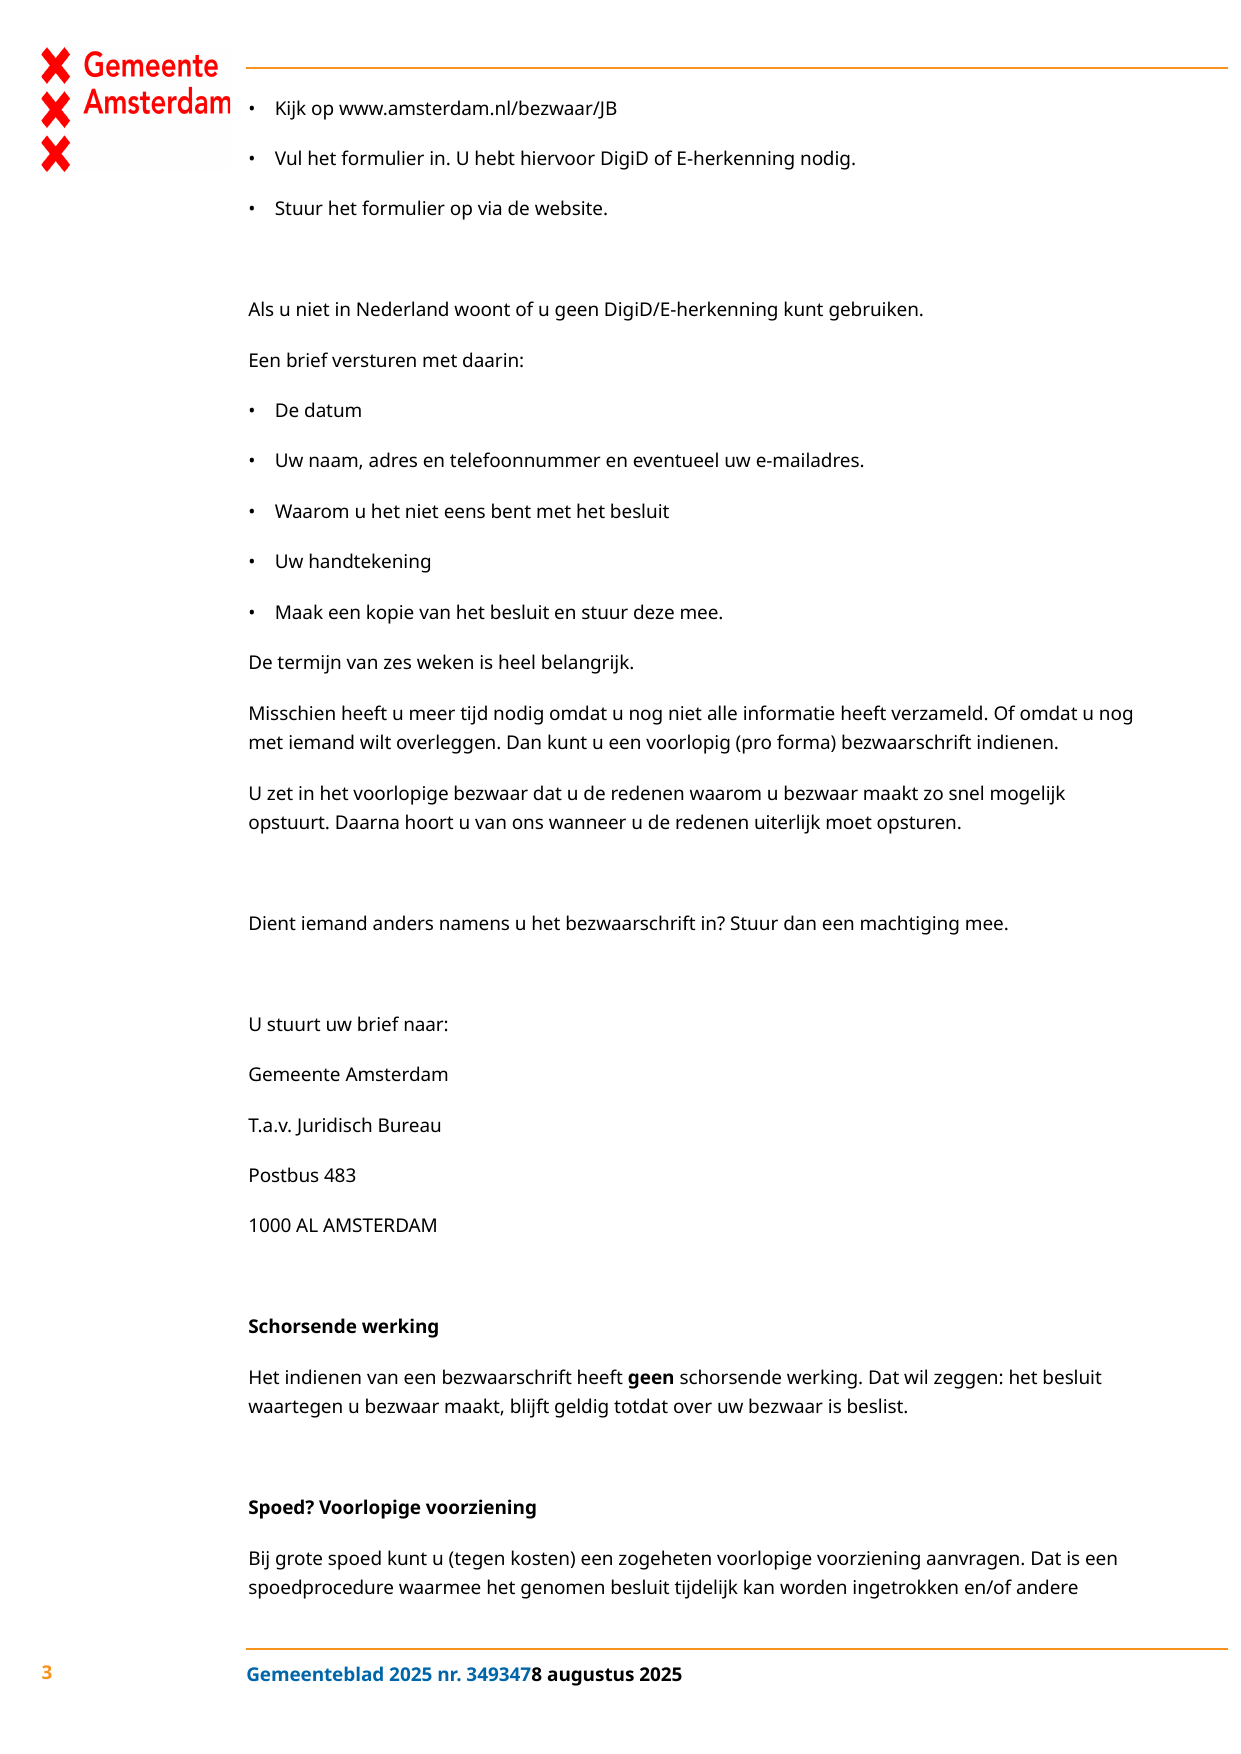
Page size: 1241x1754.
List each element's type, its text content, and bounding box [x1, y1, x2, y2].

text Een brief versturen met daarin: [248, 347, 1152, 373]
text U stuurt uw brief naar: [248, 1011, 1152, 1037]
text Bij grote spoed kunt u (tegen kosten) een zogeheten voorlopige voorziening aanvragen. Dat is een spoedprocedure waarmee het genomen besluit tijdelijk kan worden ingetrokken en/of andere [248, 1545, 1152, 1600]
text T.a.v. Juridisch Bureau [248, 1112, 1152, 1138]
text U zet in het voorlopige bezwaar dat u de redenen waarom u bezwaar maakt zo snel mogelijk opstuurt. Daarna hoort u van ons wanneer u de redenen uiterlijk moet opsturen. [248, 780, 1152, 835]
text Misschien heeft u meer tijd nodig omdat u nog niet alle informatie heeft verzameld. Of omdat u nog met iemand wilt overleggen. Dan kunt u een voorlopig (pro forma) bezwaarschrift indienen. [248, 700, 1152, 755]
text De termijn van zes weken is heel belangrijk. [248, 649, 1152, 675]
text • Uw naam, adres en telefoonnummer en eventueel uw e-mailadres. [248, 448, 1152, 473]
text • Uw handtekening [248, 548, 1152, 574]
text • Stuur het formulier op via de website. [248, 196, 1152, 221]
text Het indienen van een bezwaarschrift heeft geen schorsende werking. Dat wil zeggen: het besluit waartegen u bezwaar maakt, blijft geldig totdat over uw bezwaar is beslist. [248, 1364, 1152, 1419]
text Als u niet in Nederland woont of u geen DigiD/E-herkenning kunt gebruiken. [248, 296, 1152, 322]
text • Kijk op www.amsterdam.nl/bezwaar/JB [248, 95, 1152, 121]
text 1000 AL AMSTERDAM [248, 1213, 1152, 1238]
text Gemeente Amsterdam [248, 1061, 1152, 1087]
text Spoed? Voorlopige voorziening [248, 1494, 1152, 1520]
text Postbus 483 [248, 1162, 1152, 1188]
text • De datum [248, 397, 1152, 423]
picture [41, 47, 231, 172]
text • Maak een kopie van het besluit en stuur deze mee. [248, 599, 1152, 625]
text Schorsende werking [248, 1313, 1152, 1339]
text • Waarom u het niet eens bent met het besluit [248, 498, 1152, 524]
text Dient iemand anders namens u het bezwaarschrift in? Stuur dan een machtiging mee. [248, 910, 1152, 936]
text • Vul het formulier in. U hebt hiervoor DigiD of E-herkenning nodig. [248, 145, 1152, 171]
